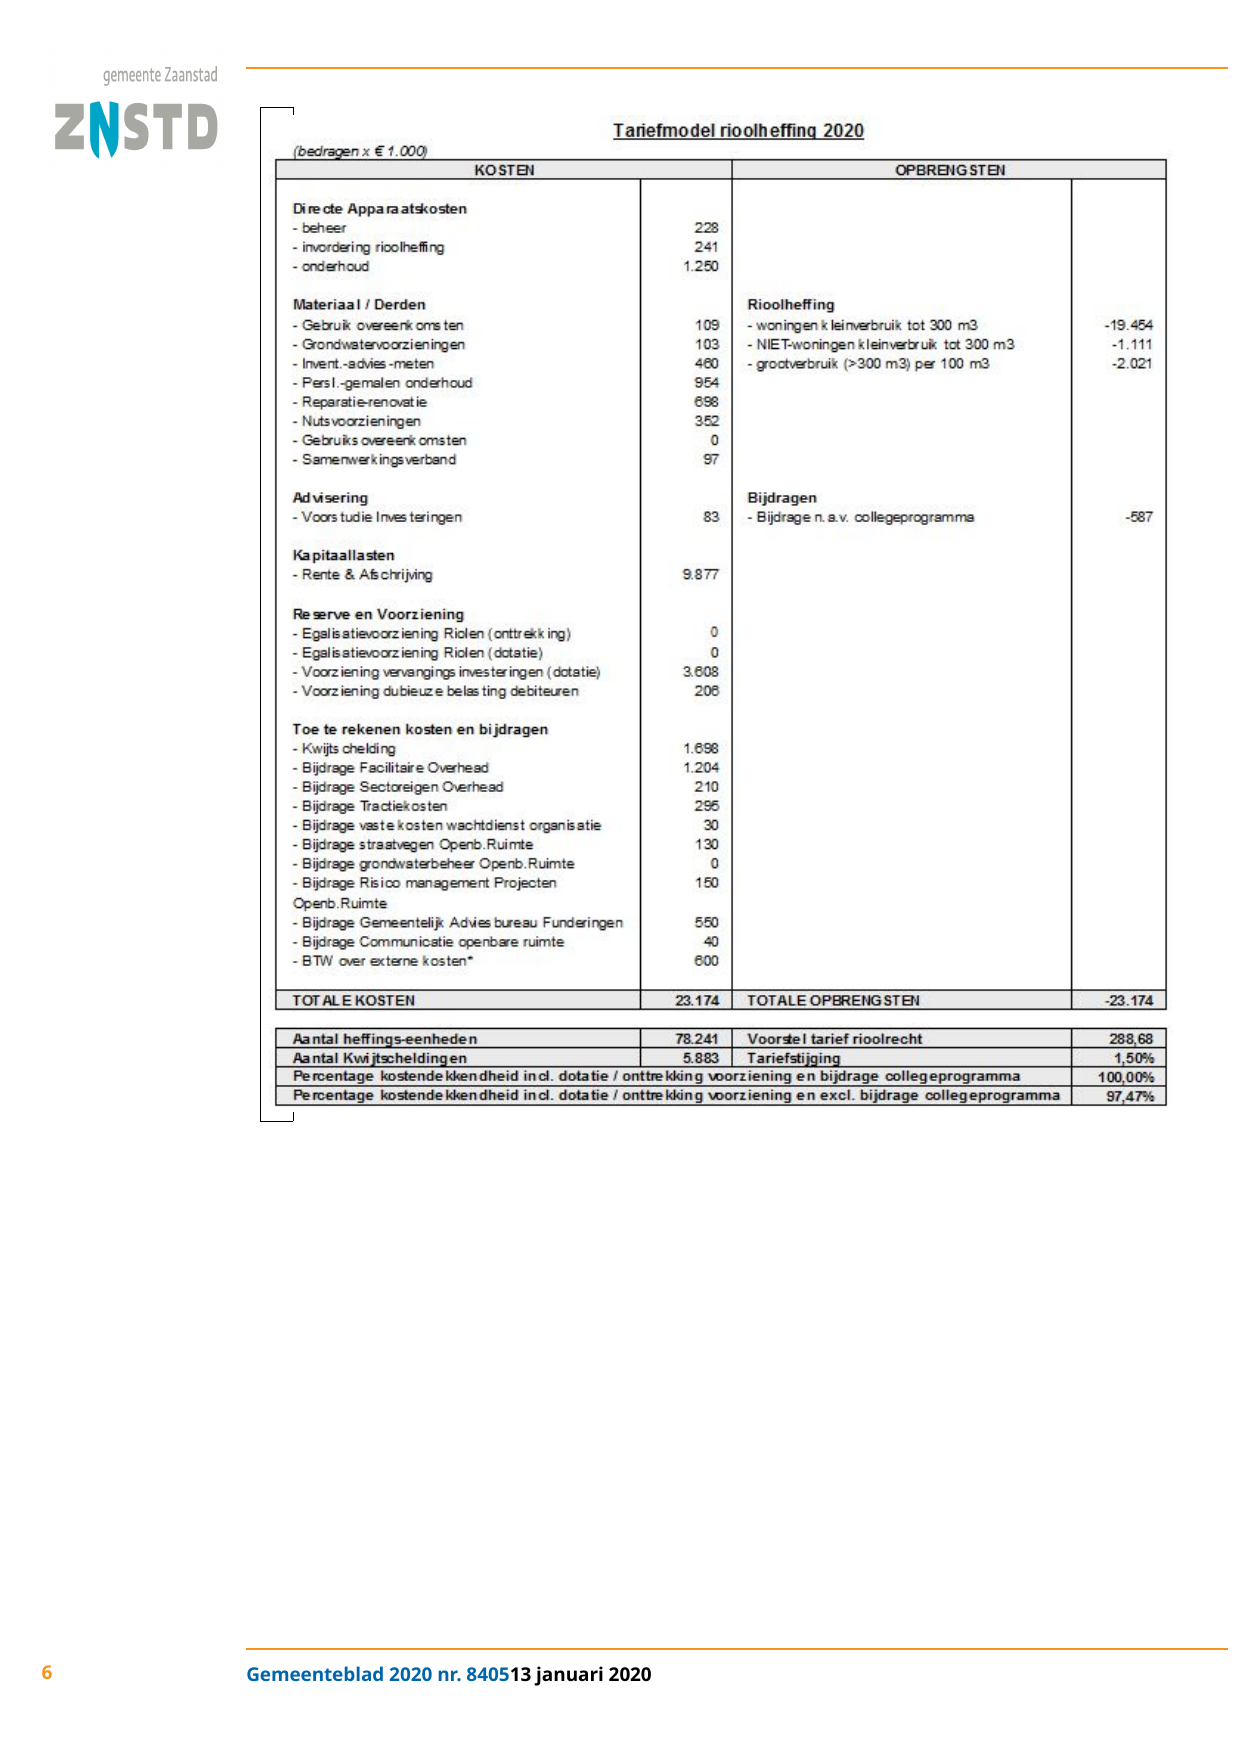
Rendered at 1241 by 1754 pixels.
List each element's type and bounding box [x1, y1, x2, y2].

picture [41, 47, 231, 172]
picture [268, 115, 1173, 1112]
